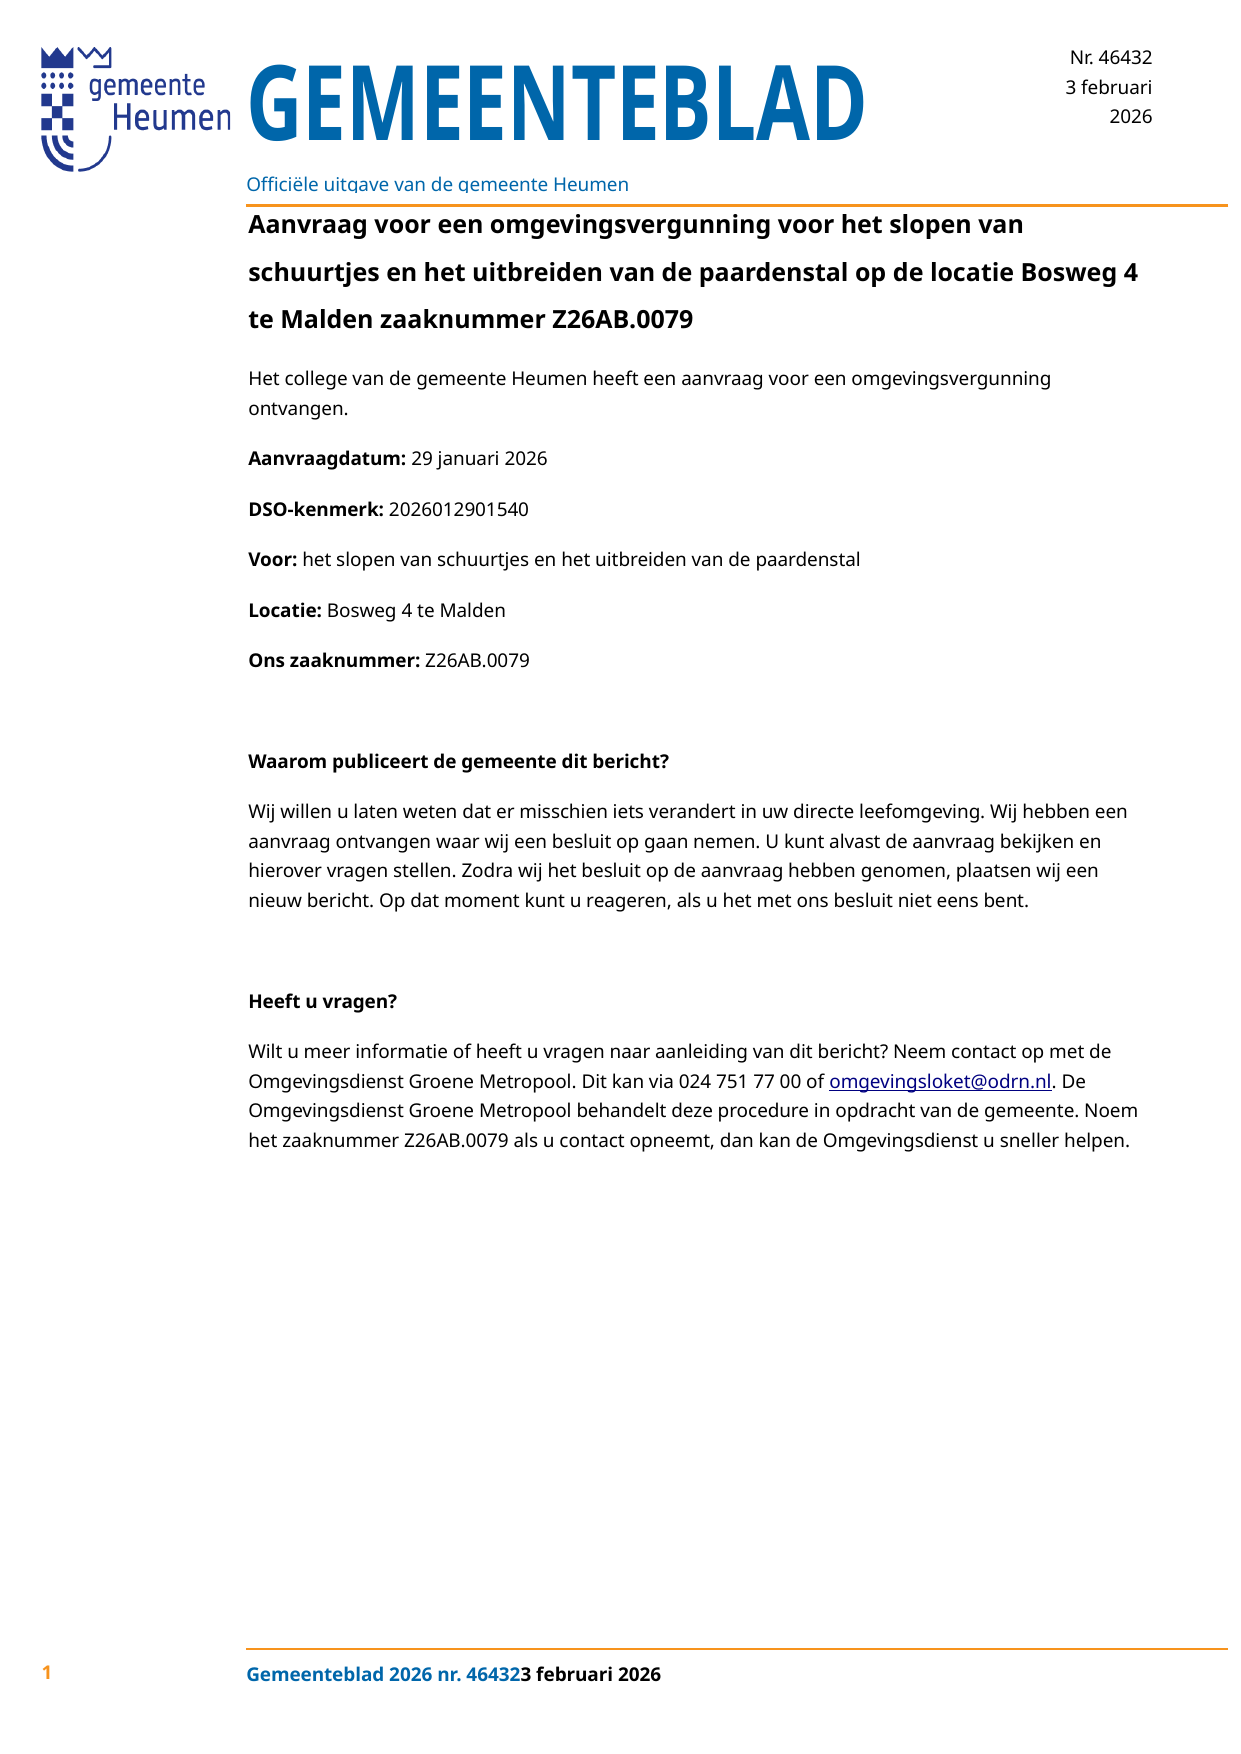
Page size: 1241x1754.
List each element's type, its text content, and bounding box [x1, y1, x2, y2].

text DSO-kenmerk: 2026012901540 [248, 496, 1152, 522]
text Wij willen u laten weten dat er misschien iets verandert in uw directe leefomgeving. Wij hebben een aanvraag ontvangen waar wij een besluit op gaan nemen. U kunt alvast de aanvraag bekijken en hierover vragen stellen. Zodra wij het besluit op de aanvraag hebben genomen, plaatsen wij een nieuw bericht. Op dat moment kunt u reageren, als u het met ons besluit niet eens bent. [248, 798, 1152, 913]
text Ons zaaknummer: Z26AB.0079 [248, 647, 1152, 673]
text Locatie: Bosweg 4 te Malden [248, 597, 1152, 622]
text Heeft u vragen? [248, 988, 1152, 1014]
text Waarom publiceert de gemeente dit bericht? [248, 748, 1152, 774]
text Aanvraagdatum: 29 januari 2026 [248, 446, 1152, 471]
text Voor: het slopen van schuurtjes en het uitbreiden van de paardenstal [248, 546, 1152, 572]
text Het college van de gemeente Heumen heeft een aanvraag voor een omgevingsvergunning ontvangen. [248, 366, 1152, 421]
text Aanvraag voor een omgevingsvergunning voor het slopen van schuurtjes en het uitbreiden van de paardenstal op de locatie Bosweg 4 te Malden zaaknummer Z26AB.0079 [248, 207, 1152, 336]
picture [41, 47, 231, 172]
text Wilt u meer informatie of heeft u vragen naar aanleiding van dit bericht? Neem contact op met de Omgevingsdienst Groene Metropool. Dit kan via 024 751 77 00 of omgevingsloket@odrn.nl. De Omgevingsdienst Groene Metropool behandelt deze procedure in opdracht van de gemeente. Noem het zaaknummer Z26AB.0079 als u contact opneemt, dan kan de Omgevingsdienst u sneller helpen. [248, 1038, 1152, 1153]
